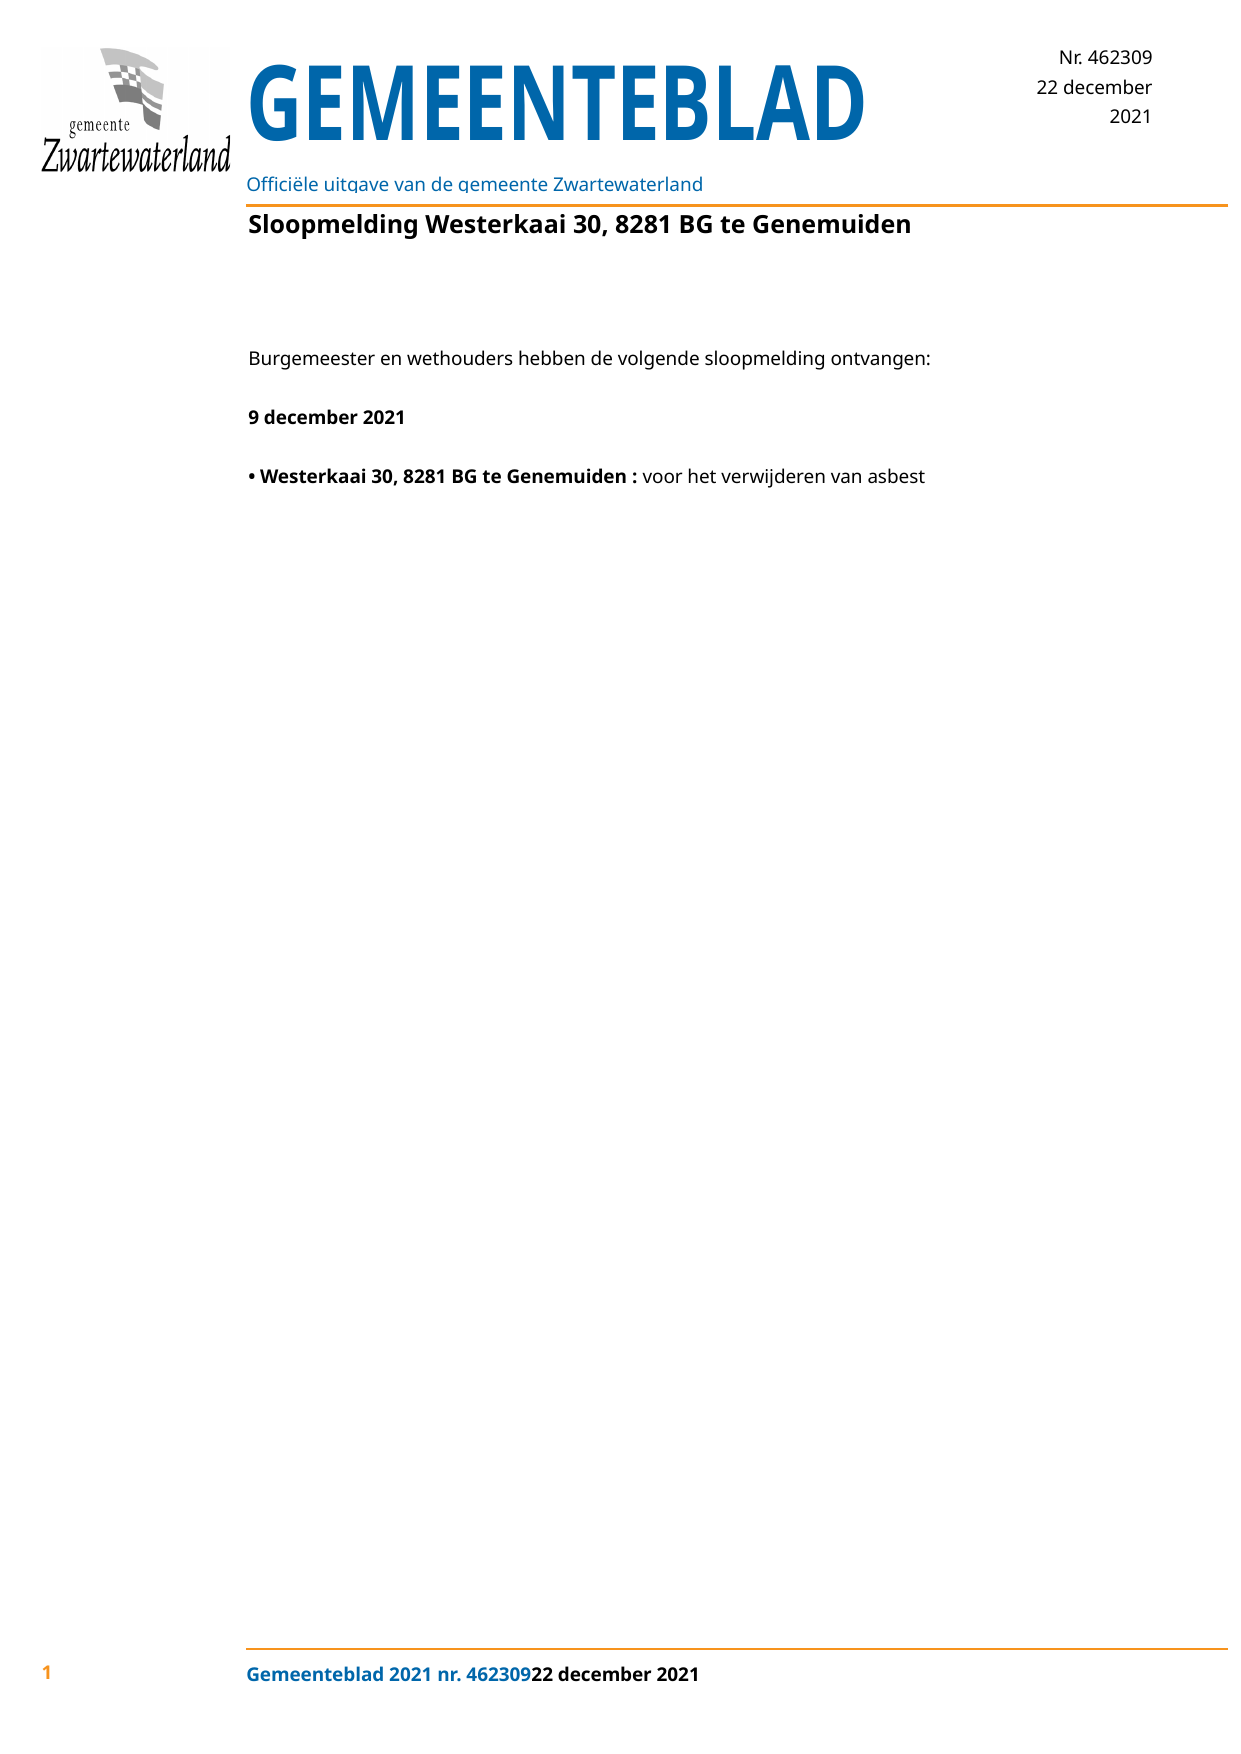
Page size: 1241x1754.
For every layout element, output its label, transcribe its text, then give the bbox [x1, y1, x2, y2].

picture [41, 47, 231, 172]
text Sloopmelding Westerkaai 30, 8281 BG te Genemuiden [248, 207, 1152, 241]
text 9 december 2021 [248, 404, 1152, 430]
text Burgemeester en wethouders hebben de volgende sloopmelding ontvangen: [248, 345, 1152, 371]
text • Westerkaai 30, 8281 BG te Genemuiden : voor het verwijderen van asbest [248, 464, 1152, 489]
